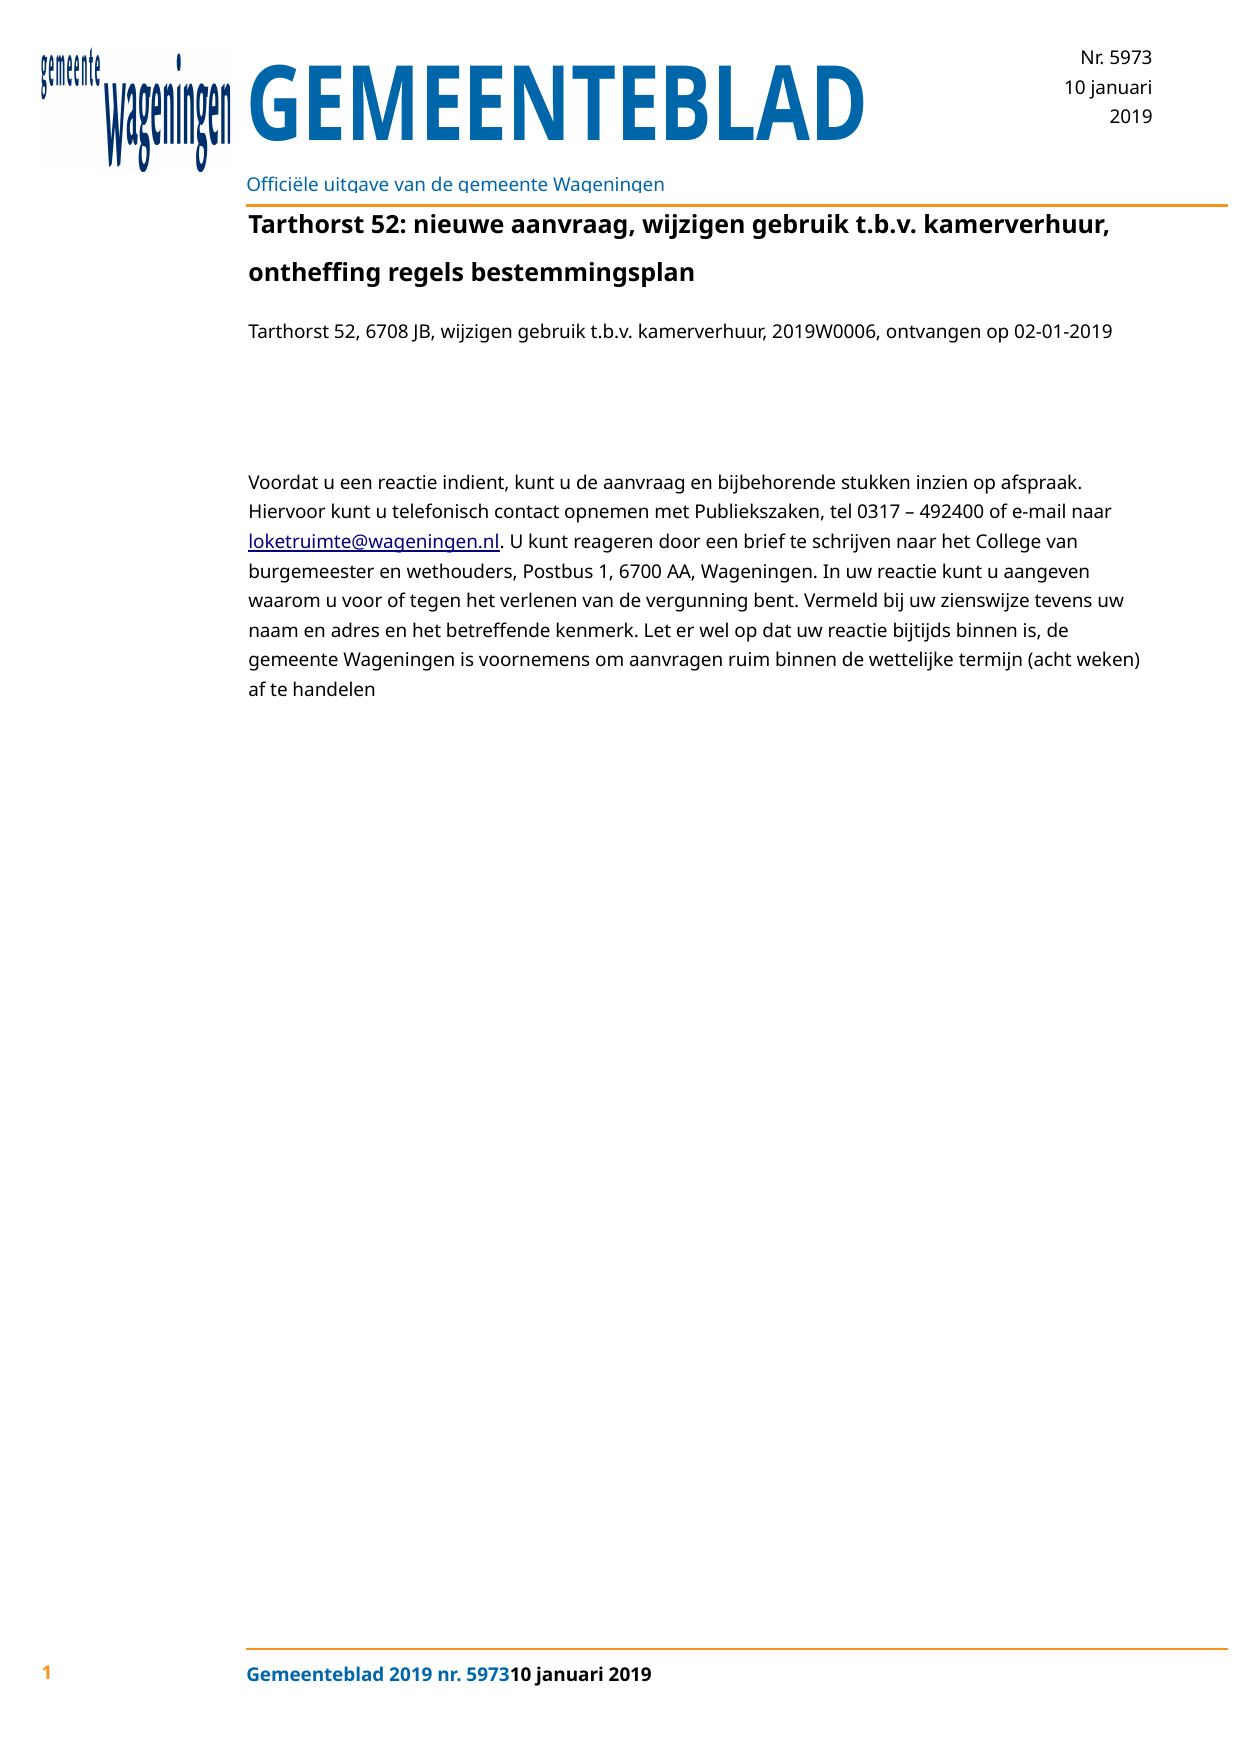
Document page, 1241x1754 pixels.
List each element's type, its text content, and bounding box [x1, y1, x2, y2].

text Voordat u een reactie indient, kunt u de aanvraag en bijbehorende stukken inzien op afspraak. Hiervoor kunt u telefonisch contact opnemen met Publiekszaken, tel 0317 – 492400 of e-mail naar loketruimte@wageningen.nl. U kunt reageren door een brief te schrijven naar het College van burgemeester en wethouders, Postbus 1, 6700 AA, Wageningen. In uw reactie kunt u aangeven waarom u voor of tegen het verlenen van de vergunning bent. Vermeld bij uw zienswijze tevens uw naam en adres en het betreffende kenmerk. Let er wel op dat uw reactie bijtijds binnen is, de gemeente Wageningen is voornemens om aanvragen ruim binnen de wettelijke termijn (acht weken) af te handelen [248, 469, 1152, 702]
text Tarthorst 52: nieuwe aanvraag, wijzigen gebruik t.b.v. kamerverhuur, ontheffing regels bestemmingsplan [248, 207, 1152, 288]
picture [41, 47, 231, 172]
text Tarthorst 52, 6708 JB, wijzigen gebruik t.b.v. kamerverhuur, 2019W0006, ontvangen op 02-01-2019 [248, 318, 1152, 344]
